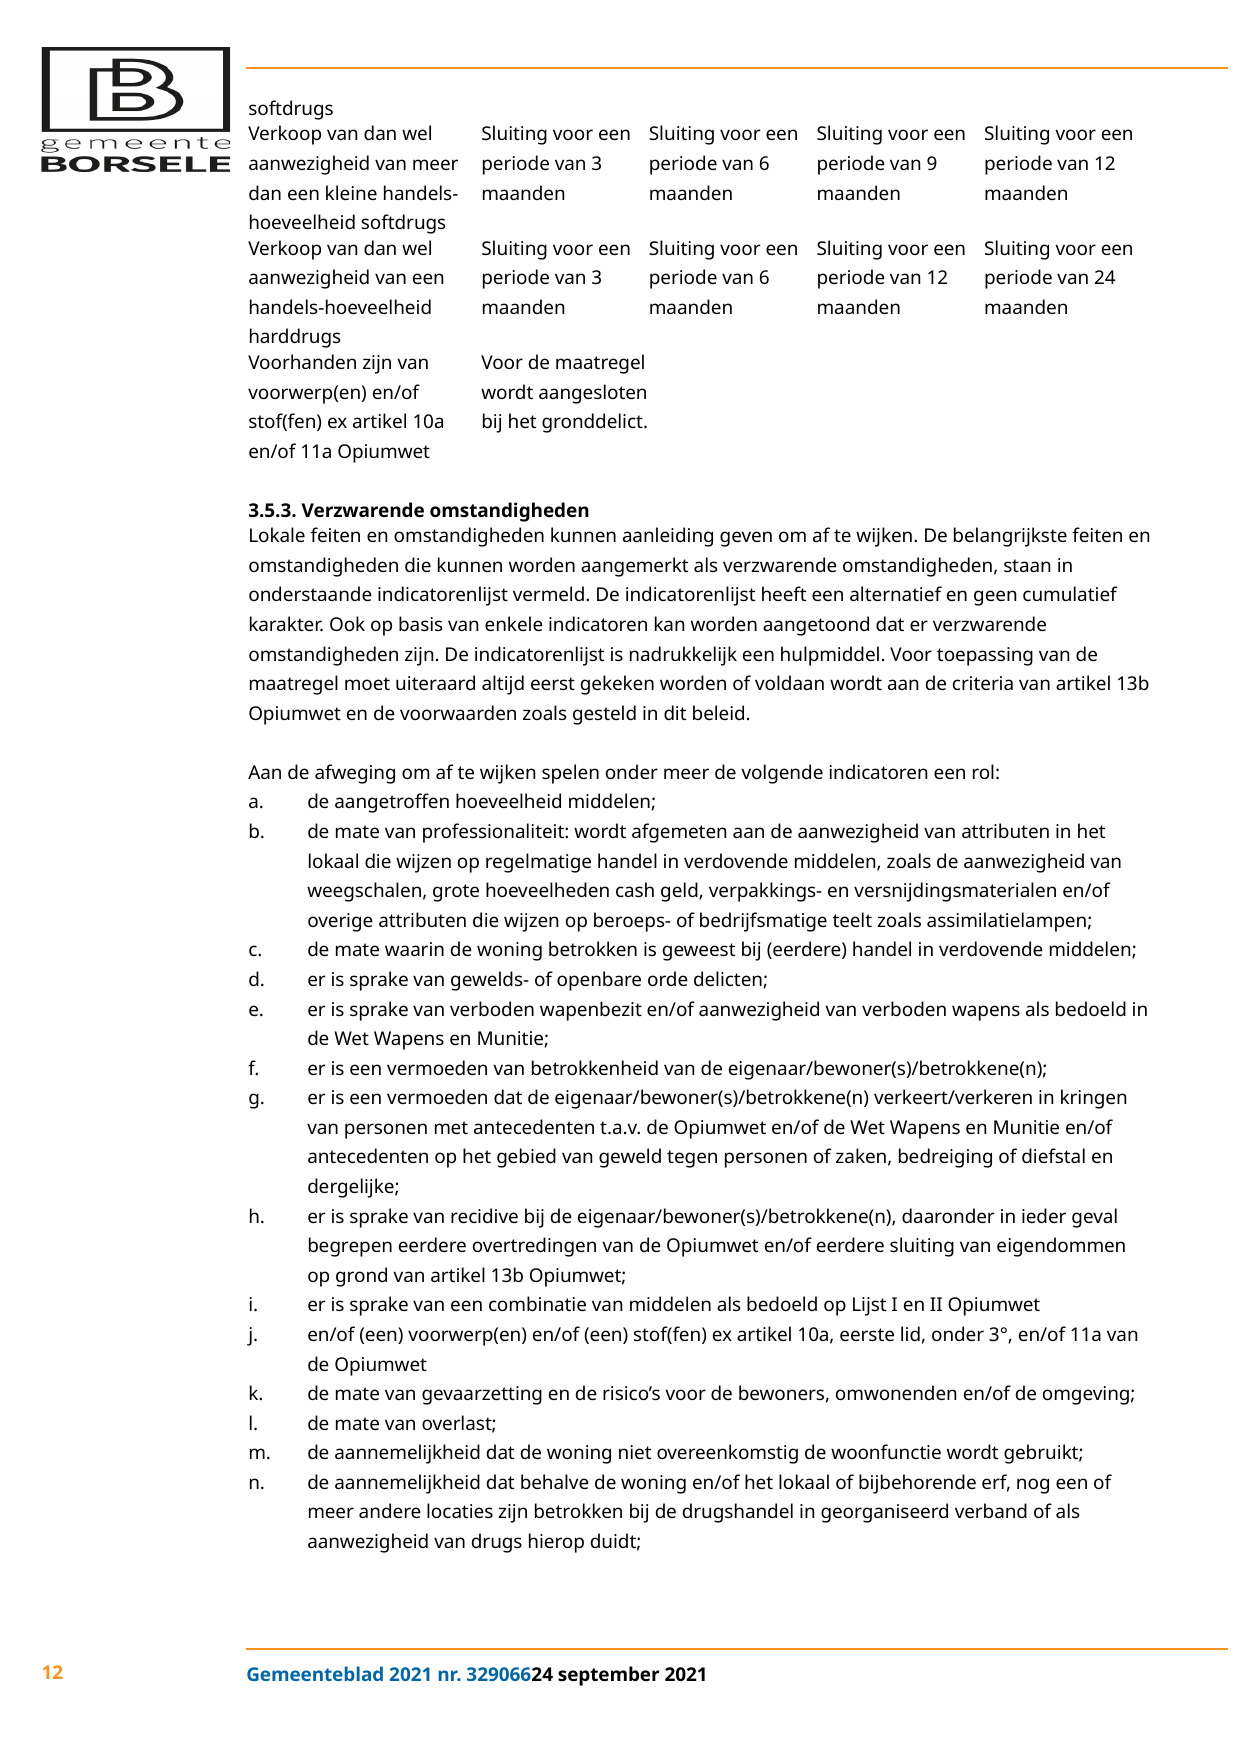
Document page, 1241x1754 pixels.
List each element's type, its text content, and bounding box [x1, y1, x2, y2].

list de mate waarin de woning betrokken is geweest bij (eerdere) handel in verdovende middelen; [248, 937, 1152, 962]
table_cell [984, 350, 1152, 464]
list er is sprake van gewelds- of openbare orde delicten; [248, 966, 1152, 992]
list de aannemelijkheid dat de woning niet overeenkomstig de woonfunctie wordt gebruikt; [248, 1439, 1152, 1465]
picture [41, 47, 231, 172]
table_cell Sluiting voor een periode van 9 maanden [816, 121, 984, 235]
list er is een vermoeden dat de eigenaar/bewoner(s)/betrokkene(n) verkeert/verkeren in kringen van personen met antecedenten t.a.v. de Opiumwet en/of de Wet Wapens en Munitie en/of antecedenten op het gebied van geweld tegen personen of zaken, bedreiging of diefstal en dergelijke; [248, 1084, 1152, 1199]
text 3.5.3. Verzwarende omstandigheden [248, 497, 1152, 522]
table_cell Verkoop van dan wel aanwezigheid van meer dan een kleine handels-hoeveelheid softdrugs [248, 121, 481, 235]
table_cell Sluiting voor een periode van 24 maanden [984, 235, 1152, 349]
table_cell Sluiting voor een periode van 3 maanden [481, 235, 649, 349]
table_cell [649, 95, 816, 121]
table_cell Sluiting voor een periode van 12 maanden [984, 121, 1152, 235]
text Lokale feiten en omstandigheden kunnen aanleiding geven om af te wijken. De belangrijkste feiten en omstandigheden die kunnen worden aangemerkt als verzwarende omstandigheden, staan in onderstaande indicatorenlijst vermeld. De indicatorenlijst heeft een alternatief en geen cumulatief karakter. Ook op basis van enkele indicatoren kan worden aangetoond dat er verzwarende omstandigheden zijn. De indicatorenlijst is nadrukkelijk een hulpmiddel. Voor toepassing van de maatregel moet uiteraard altijd eerst gekeken worden of voldaan wordt aan de criteria van artikel 13b Opiumwet en de voorwaarden zoals gesteld in dit beleid. [248, 522, 1152, 726]
table_cell Sluiting voor een periode van 12 maanden [816, 235, 984, 349]
list er is een vermoeden van betrokkenheid van de eigenaar/bewoner(s)/betrokkene(n); [248, 1055, 1152, 1081]
table_cell Sluiting voor een periode van 3 maanden [481, 121, 649, 235]
table_cell [816, 350, 984, 464]
table_cell [984, 95, 1152, 121]
list er is sprake van verboden wapenbezit en/of aanwezigheid van verboden wapens als bedoeld in de Wet Wapens en Munitie; [248, 996, 1152, 1051]
list de mate van professionaliteit: wordt afgemeten aan de aanwezigheid van attributen in het lokaal die wijzen op regelmatige handel in verdovende middelen, zoals de aanwezigheid van weegschalen, grote hoeveelheden cash geld, verpakkings- en versnijdingsmaterialen en/of overige attributen die wijzen op beroeps- of bedrijfsmatige teelt zoals assimilatielampen; [248, 818, 1152, 933]
text Aan de afweging om af te wijken spelen onder meer de volgende indicatoren een rol: [248, 759, 1152, 785]
list de mate van overlast; [248, 1410, 1152, 1436]
list de aannemelijkheid dat behalve de woning en/of het lokaal of bijbehorende erf, nog een of meer andere locaties zijn betrokken bij de drugshandel in georganiseerd verband of als aanwezigheid van drugs hierop duidt; [248, 1469, 1152, 1554]
list de mate van gevaarzetting en de risico’s voor de bewoners, omwonenden en/of de omgeving; [248, 1380, 1152, 1406]
table_cell softdrugs [248, 95, 481, 121]
table_cell [481, 95, 649, 121]
list en/of (een) voorwerp(en) en/of (een) stof(fen) ex artikel 10a, eerste lid, onder 3°, en/of 11a van de Opiumwet [248, 1321, 1152, 1377]
list er is sprake van een combinatie van middelen als bedoeld op Lijst I en II Opiumwet [248, 1292, 1152, 1317]
table_cell [649, 350, 816, 464]
table_cell Voorhanden zijn van voorwerp(en) en/of stof(fen) ex artikel 10a en/of 11a Opiumwet [248, 350, 481, 464]
table_cell Sluiting voor een periode van 6 maanden [649, 235, 816, 349]
table_cell Sluiting voor een periode van 6 maanden [649, 121, 816, 235]
list de aangetroffen hoeveelheid middelen; [248, 789, 1152, 814]
table_cell Voor de maatregel wordt aangesloten bij het gronddelict. [481, 350, 649, 464]
table_cell Verkoop van dan wel aanwezigheid van een handels-hoeveelheid harddrugs [248, 235, 481, 349]
list er is sprake van recidive bij de eigenaar/bewoner(s)/betrokkene(n), daaronder in ieder geval begrepen eerdere overtredingen van de Opiumwet en/of eerdere sluiting van eigendommen op grond van artikel 13b Opiumwet; [248, 1203, 1152, 1288]
table_cell [816, 95, 984, 121]
